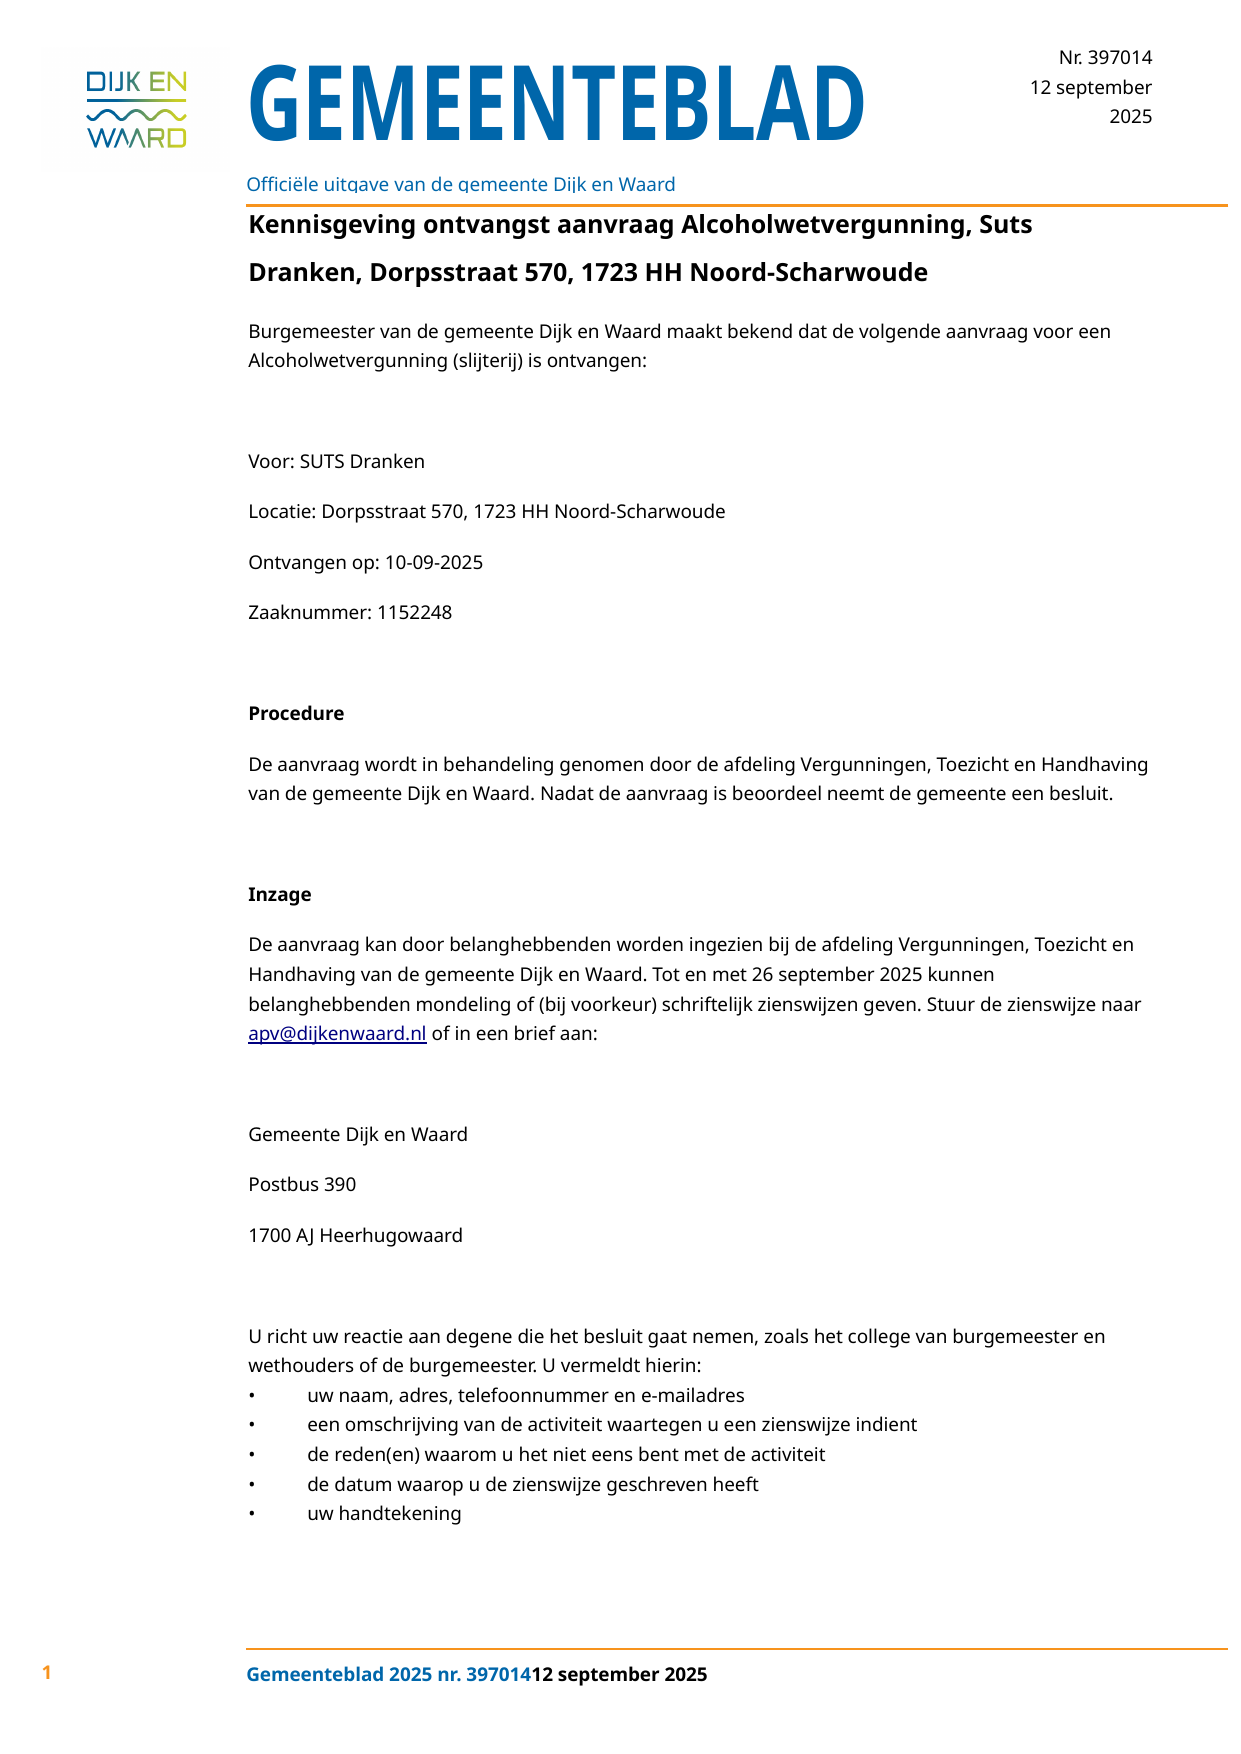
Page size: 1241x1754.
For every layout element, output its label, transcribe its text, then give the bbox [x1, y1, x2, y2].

text Inzage [248, 881, 1152, 907]
text De aanvraag wordt in behandeling genomen door de afdeling Vergunningen, Toezicht en Handhaving van de gemeente Dijk en Waard. Nadat de aanvraag is beoordeel neemt de gemeente een besluit. [248, 751, 1152, 806]
list de reden(en) waarom u het niet eens bent met de activiteit [248, 1441, 1152, 1467]
text Zaaknummer: 1152248 [248, 599, 1152, 625]
text De aanvraag kan door belanghebbenden worden ingezien bij de afdeling Vergunningen, Toezicht en Handhaving van de gemeente Dijk en Waard. Tot en met 26 september 2025 kunnen belanghebbenden mondeling of (bij voorkeur) schriftelijk zienswijzen geven. Stuur de zienswijze naar apv@dijkenwaard.nl of in een brief aan: [248, 932, 1152, 1046]
text Locatie: Dorpsstraat 570, 1723 HH Noord-Scharwoude [248, 499, 1152, 524]
text 1700 AJ Heerhugowaard [248, 1222, 1152, 1248]
list uw naam, adres, telefoonnummer en e-mailadres [248, 1382, 1152, 1408]
text Burgemeester van de gemeente Dijk en Waard maakt bekend dat de volgende aanvraag voor een Alcoholwetvergunning (slijterij) is ontvangen: [248, 318, 1152, 373]
text Voor: SUTS Dranken [248, 448, 1152, 474]
picture [41, 47, 231, 172]
list de datum waarop u de zienswijze geschreven heeft [248, 1471, 1152, 1497]
text U richt uw reactie aan degene die het besluit gaat nemen, zoals het college van burgemeester en wethouders of de burgemeester. U vermeldt hierin: [248, 1323, 1152, 1378]
list uw handtekening [248, 1500, 1152, 1526]
text Postbus 390 [248, 1172, 1152, 1197]
text Gemeente Dijk en Waard [248, 1121, 1152, 1147]
text Kennisgeving ontvangst aanvraag Alcoholwetvergunning, Suts Dranken, Dorpsstraat 570, 1723 HH Noord-Scharwoude [248, 207, 1152, 288]
text Ontvangen op: 10-09-2025 [248, 549, 1152, 575]
list een omschrijving van de activiteit waartegen u een zienswijze indient [248, 1412, 1152, 1437]
text Procedure [248, 700, 1152, 726]
